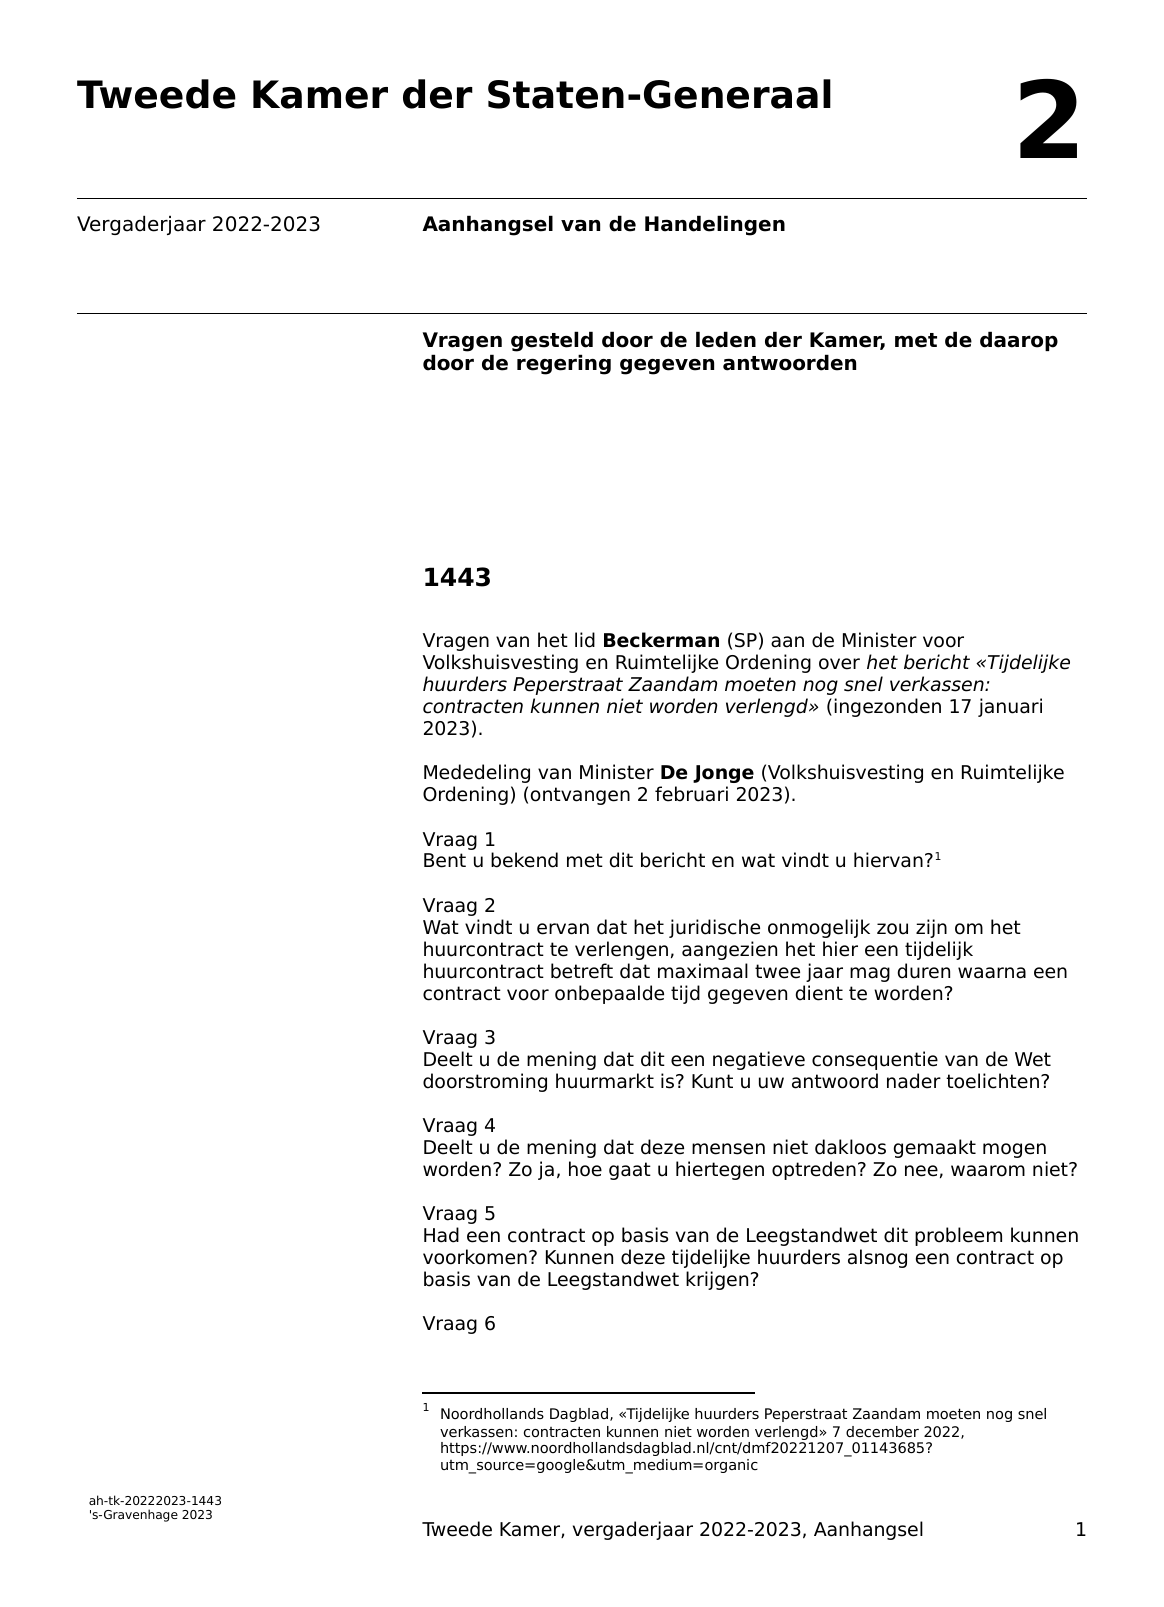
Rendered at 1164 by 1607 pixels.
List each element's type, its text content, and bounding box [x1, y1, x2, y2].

text Vraag 2 [422, 894, 1087, 917]
table_cell Aanhangsel van de Handelingen [422, 199, 1087, 313]
text Bent u bekend met dit bericht en wat vindt u hiervan? [422, 850, 1087, 872]
text Vraag 5 [422, 1203, 1087, 1225]
text ah-tk-20222023-1443 [88, 1494, 323, 1508]
text Vraag 6 [422, 1313, 1087, 1335]
table_header 2 [886, 59, 1087, 198]
text Wat vindt u ervan dat het juridische onmogelijk zou zijn om het huurcontract te verlengen, aangezien het hier een tijdelijk huurcontract betreft dat maximaal twee jaar mag duren waarna een contract voor onbepaalde tijd gegeven dient te worden? [422, 917, 1087, 1004]
table_cell [77, 314, 422, 375]
text Vragen van het lid Beckerman (SP) aan de Minister voor Volkshuisvesting en Ruimtelijke Ordening over het bericht «Tijdelijke huurders Peperstraat Zaandam moeten nog snel verkassen: contracten kunnen niet worden verlengd» (ingezonden 17 januari 2023). [422, 630, 1087, 740]
text Deelt u de mening dat dit een negatieve consequentie van de Wet doorstroming huurmarkt is? Kunt u uw antwoord nader toelichten? [422, 1049, 1087, 1093]
text Vraag 3 [422, 1027, 1087, 1049]
table_header Tweede Kamer der Staten-Generaal [77, 59, 886, 198]
text 1443 [422, 563, 1087, 592]
text Had een contract op basis van de Leegstandwet dit probleem kunnen voorkomen? Kunnen deze tijdelijke huurders alsnog een contract op basis van de Leegstandwet krijgen? [422, 1225, 1087, 1291]
text 's-Gravenhage 2023 [88, 1508, 323, 1522]
table_cell Vragen gesteld door de leden der Kamer, met de daarop door de regering gegeven antwoorden [422, 314, 1087, 375]
text Deelt u de mening dat deze mensen niet dakloos gemaakt mogen worden? Zo ja, hoe gaat u hiertegen optreden? Zo nee, waarom niet? [422, 1137, 1087, 1181]
text Noordhollands Dagblad, «Tijdelijke huurders Peperstraat Zaandam moeten nog snel verkassen: contracten kunnen niet worden verlengd» 7 december 2022, https://www.noordhollandsdagblad.nl/cnt/dmf20221207_01143685?utm_source=google&utm_medium=organic [422, 1402, 1087, 1474]
text Vraag 1 [422, 828, 1087, 850]
text Mededeling van Minister De Jonge (Volkshuisvesting en Ruimtelijke Ordening) (ontvangen 2 februari 2023). [422, 762, 1087, 806]
text Vraag 4 [422, 1115, 1087, 1137]
table_cell Vergaderjaar 2022-2023 [77, 199, 422, 313]
